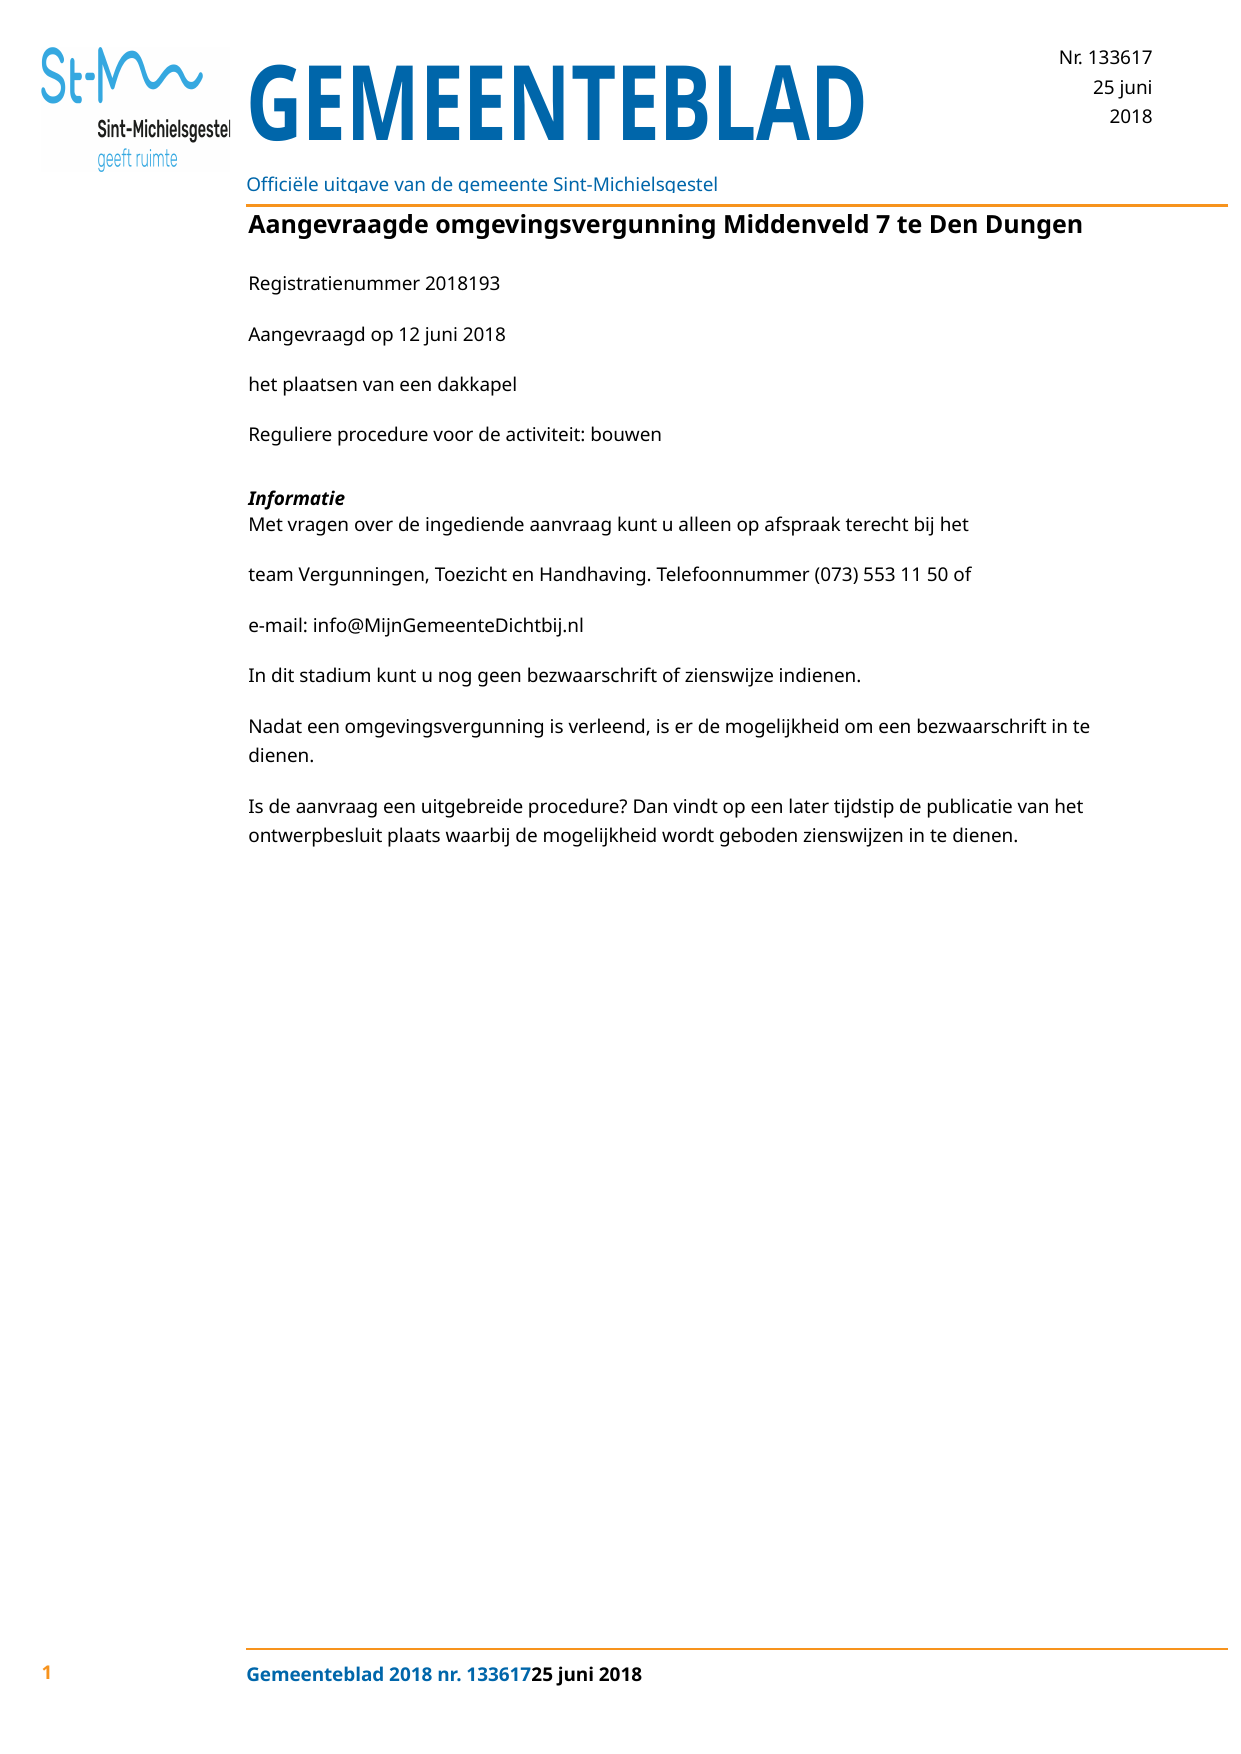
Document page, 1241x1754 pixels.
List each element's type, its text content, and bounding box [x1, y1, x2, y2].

text het plaatsen van een dakkapel [248, 371, 1152, 397]
text Met vragen over de ingediende aanvraag kunt u alleen op afspraak terecht bij het [248, 511, 1152, 537]
text team Vergunningen, Toezicht en Handhaving. Telefoonnummer (073) 553 11 50 of [248, 562, 1152, 587]
text Nadat een omgevingsvergunning is verleend, is er de mogelijkheid om een bezwaarschrift in te dienen. [248, 713, 1152, 768]
text Informatie [248, 486, 1152, 511]
text In dit stadium kunt u nog geen bezwaarschrift of zienswijze indienen. [248, 662, 1152, 688]
text e-mail: info@MijnGemeenteDichtbij.nl [248, 612, 1152, 638]
text Aangevraagde omgevingsvergunning Middenveld 7 te Den Dungen [248, 207, 1152, 241]
text Is de aanvraag een uitgebreide procedure? Dan vindt op een later tijdstip de publicatie van het ontwerpbesluit plaats waarbij de mogelijkheid wordt geboden zienswijzen in te dienen. [248, 793, 1152, 848]
text Aangevraagd op 12 juni 2018 [248, 321, 1152, 346]
picture [41, 47, 231, 172]
text Registratienummer 2018193 [248, 270, 1152, 296]
text Reguliere procedure voor de activiteit: bouwen [248, 422, 1152, 447]
